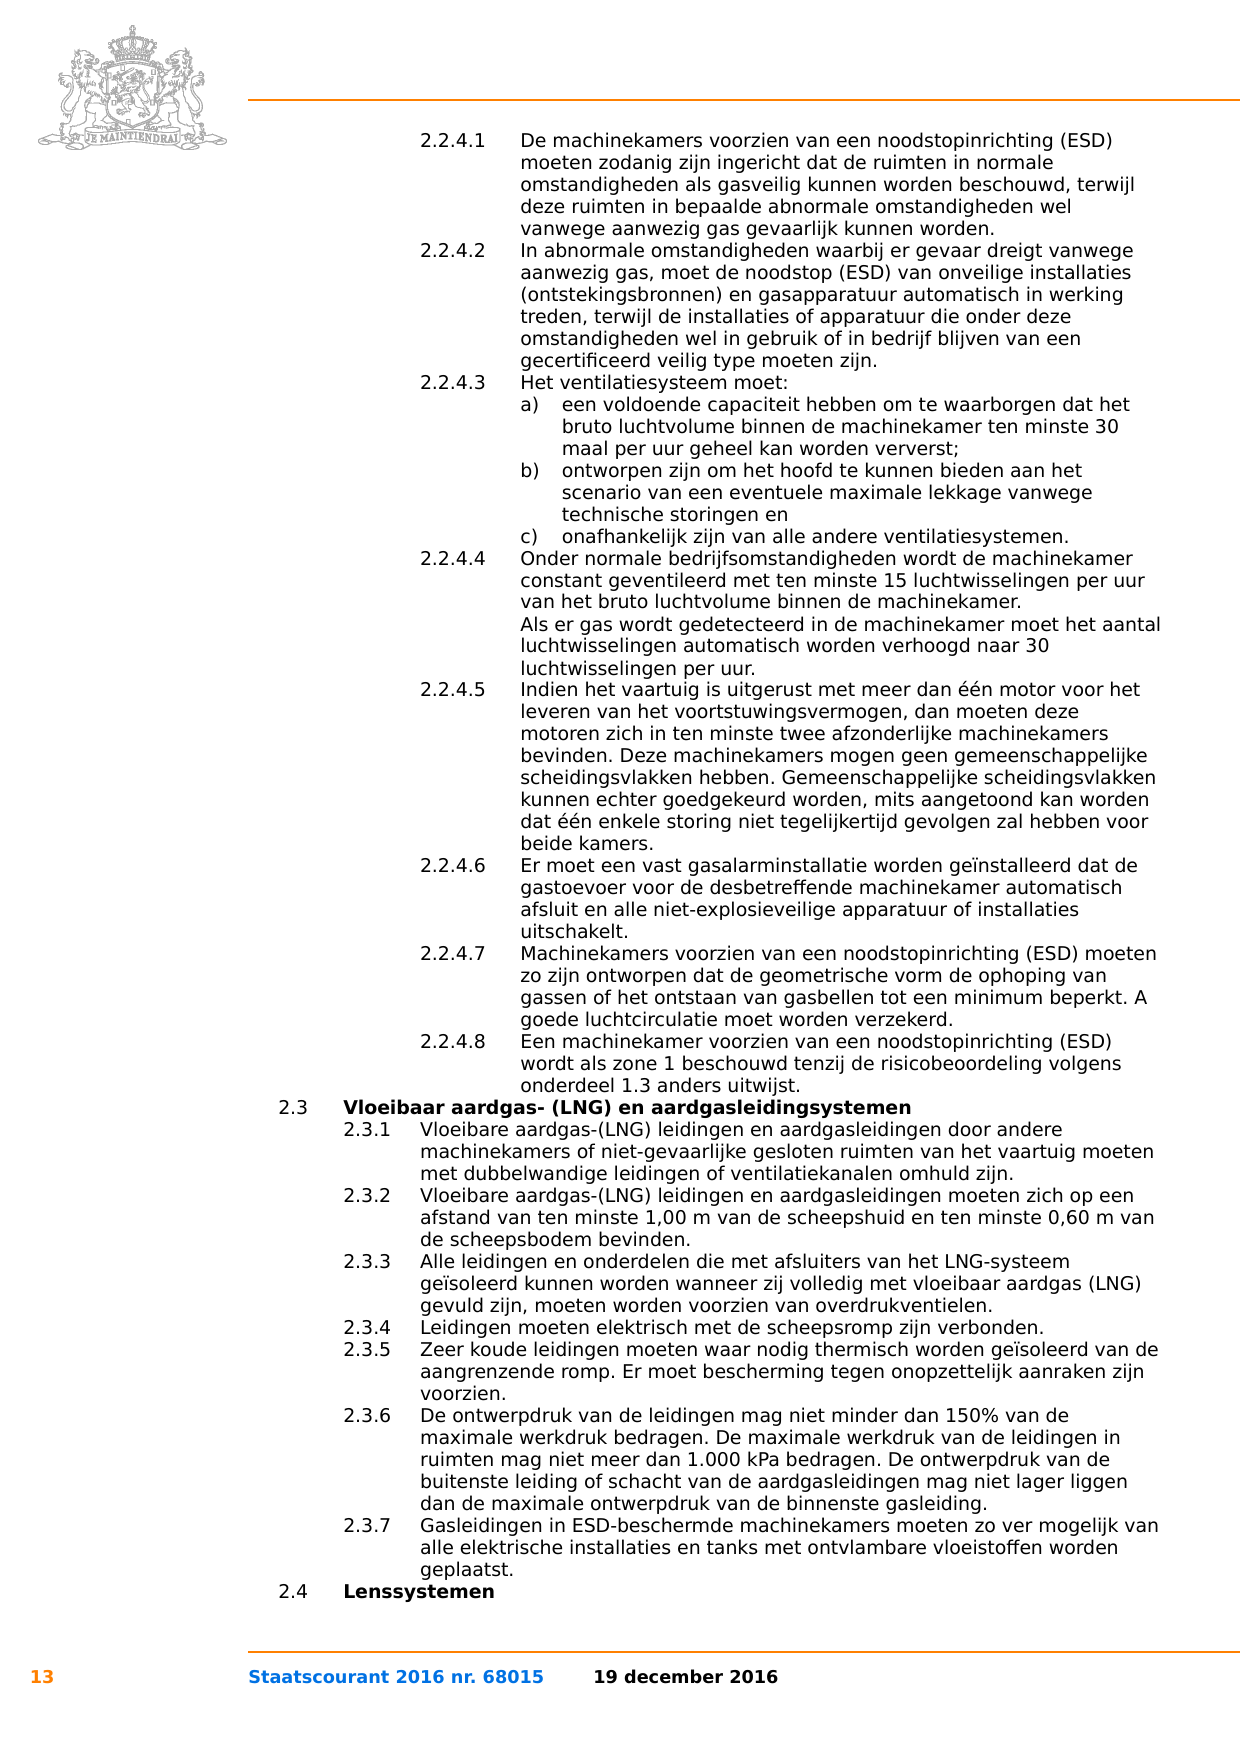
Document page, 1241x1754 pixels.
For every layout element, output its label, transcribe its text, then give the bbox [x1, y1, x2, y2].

text b) ontworpen zijn om het hoofd te kunnen bieden aan het scenario van een eventuele maximale lekkage vanwege technische storingen en [520, 459, 1163, 526]
text 2.3.7 Gasleidingen in ESD-beschermde machinekamers moeten zo ver mogelijk van alle elektrische installaties en tanks met ontvlambare vloeistoffen worden geplaatst. [343, 1514, 1163, 1581]
text 2.2.4.5 Indien het vaartuig is uitgerust met meer dan één motor voor het leveren van het voortstuwingsvermogen, dan moeten deze motoren zich in ten minste twee afzonderlijke machinekamers bevinden. Deze machinekamers mogen geen gemeenschappelijke scheidingsvlakken hebben. Gemeenschappelijke scheidingsvlakken kunnen echter goedgekeurd worden, mits aangetoond kan worden dat één enkele storing niet tegelijkertijd gevolgen zal hebben voor beide kamers. [420, 679, 1163, 855]
text c) onafhankelijk zijn van alle andere ventilatiesystemen. [520, 526, 1163, 547]
picture [38, 25, 227, 150]
text 2.3.1 Vloeibare aardgas-(LNG) leidingen en aardgasleidingen door andere machinekamers of niet-gevaarlijke gesloten ruimten van het vaartuig moeten met dubbelwandige leidingen of ventilatiekanalen omhuld zijn. [343, 1119, 1163, 1185]
text 2.3 Vloeibaar aardgas- (LNG) en aardgasleidingsystemen [278, 1097, 1163, 1119]
text 2.4 Lenssystemen [278, 1581, 1163, 1602]
text 2.3.6 De ontwerpdruk van de leidingen mag niet minder dan 150% van de maximale werkdruk bedragen. De maximale werkdruk van de leidingen in ruimten mag niet meer dan 1.000 kPa bedragen. De ontwerpdruk van de buitenste leiding of schacht van de aardgasleidingen mag niet lager liggen dan de maximale ontwerpdruk van de binnenste gasleiding. [343, 1405, 1163, 1514]
text 2.2.4.2 In abnormale omstandigheden waarbij er gevaar dreigt vanwege aanwezig gas, moet de noodstop (ESD) van onveilige installaties (ontstekingsbronnen) en gasapparatuur automatisch in werking treden, terwijl de installaties of apparatuur die onder deze omstandigheden wel in gebruik of in bedrijf blijven van een gecertificeerd veilig type moeten zijn. [420, 240, 1163, 372]
text 2.2.4.3 Het ventilatiesysteem moet: [420, 372, 1163, 394]
text 2.2.4.1 De machinekamers voorzien van een noodstopinrichting (ESD) moeten zodanig zijn ingericht dat de ruimten in normale omstandigheden als gasveilig kunnen worden beschouwd, terwijl deze ruimten in bepaalde abnormale omstandigheden wel vanwege aanwezig gas gevaarlijk kunnen worden. [420, 130, 1163, 240]
text 2.3.2 Vloeibare aardgas-(LNG) leidingen en aardgasleidingen moeten zich op een afstand van ten minste 1,00 m van de scheepshuid en ten minste 0,60 m van de scheepsbodem bevinden. [343, 1185, 1163, 1251]
text 2.2.4.4 Onder normale bedrijfsomstandigheden wordt de machinekamer constant geventileerd met ten minste 15 luchtwisselingen per uur van het bruto luchtvolume binnen de machinekamer. [420, 547, 1163, 613]
text a) een voldoende capaciteit hebben om te waarborgen dat het bruto luchtvolume binnen de machinekamer ten minste 30 maal per uur geheel kan worden ververst; [520, 394, 1163, 459]
text Als er gas wordt gedetecteerd in de machinekamer moet het aantal luchtwisselingen automatisch worden verhoogd naar 30 luchtwisselingen per uur. [520, 613, 1163, 679]
text 2.2.4.6 Er moet een vast gasalarminstallatie worden geïnstalleerd dat de gastoevoer voor de desbetreffende machinekamer automatisch afsluit en alle niet-explosieveilige apparatuur of installaties uitschakelt. [420, 855, 1163, 943]
text 2.3.3 Alle leidingen en onderdelen die met afsluiters van het LNG-systeem geïsoleerd kunnen worden wanneer zij volledig met vloeibaar aardgas (LNG) gevuld zijn, moeten worden voorzien van overdrukventielen. [343, 1251, 1163, 1317]
text 2.2.4.7 Machinekamers voorzien van een noodstopinrichting (ESD) moeten zo zijn ontworpen dat de geometrische vorm de ophoping van gassen of het ontstaan van gasbellen tot een minimum beperkt. A goede luchtcirculatie moet worden verzekerd. [420, 943, 1163, 1031]
text 2.3.5 Zeer koude leidingen moeten waar nodig thermisch worden geïsoleerd van de aangrenzende romp. Er moet bescherming tegen onopzettelijk aanraken zijn voorzien. [343, 1339, 1163, 1405]
text 2.3.4 Leidingen moeten elektrisch met de scheepsromp zijn verbonden. [343, 1317, 1163, 1339]
text 2.2.4.8 Een machinekamer voorzien van een noodstopinrichting (ESD) wordt als zone 1 beschouwd tenzij de risicobeoordeling volgens onderdeel 1.3 anders uitwijst. [420, 1031, 1163, 1097]
